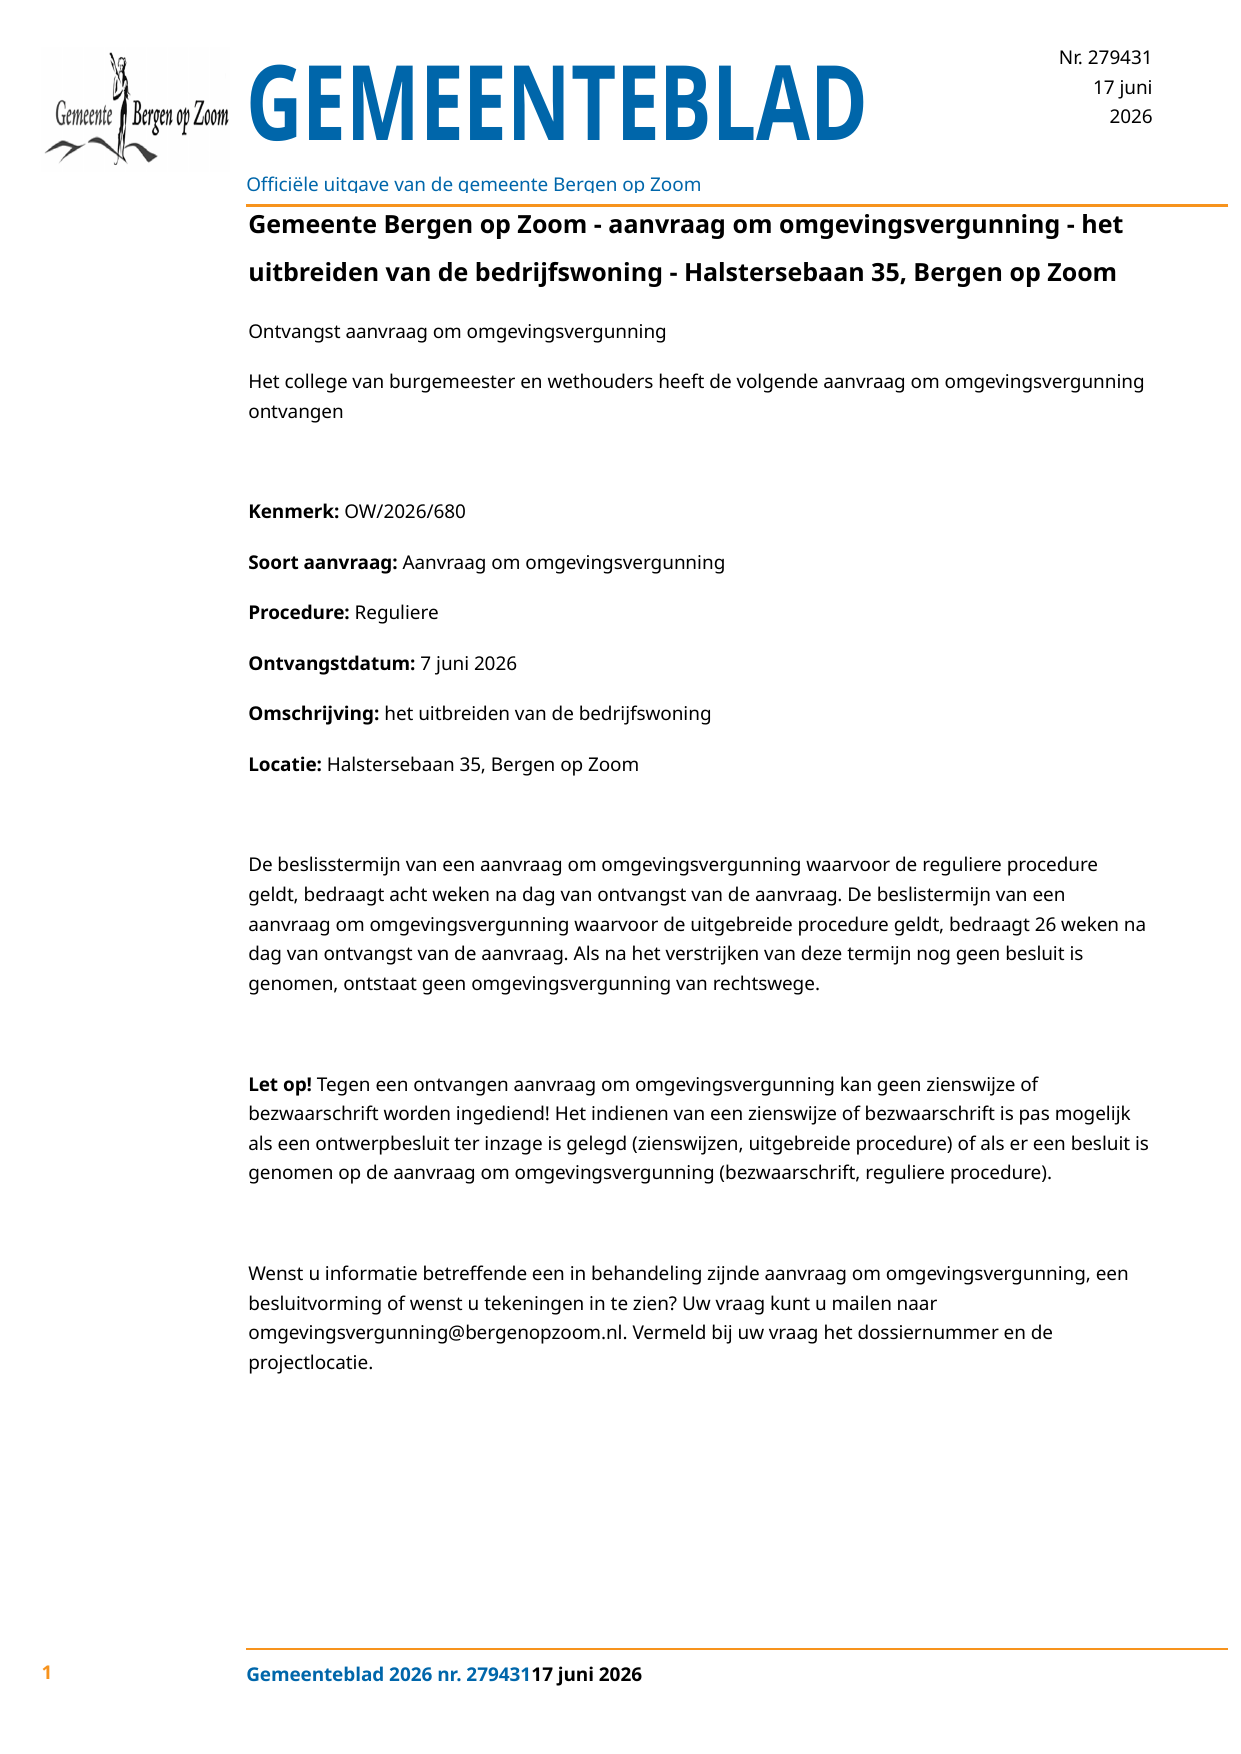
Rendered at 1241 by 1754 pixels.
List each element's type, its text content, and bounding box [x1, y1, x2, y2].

text Het college van burgemeester en wethouders heeft de volgende aanvraag om omgevingsvergunning ontvangen [248, 368, 1152, 424]
text Procedure: Reguliere [248, 599, 1152, 625]
text Ontvangstdatum: 7 juni 2026 [248, 650, 1152, 676]
text Soort aanvraag: Aanvraag om omgevingsvergunning [248, 549, 1152, 575]
text De beslisstermijn van een aanvraag om omgevingsvergunning waarvoor de reguliere procedure geldt, bedraagt acht weken na dag van ontvangst van de aanvraag. De beslistermijn van een aanvraag om omgevingsvergunning waarvoor de uitgebreide procedure geldt, bedraagt 26 weken na dag van ontvangst van de aanvraag. Als na het verstrijken van deze termijn nog geen besluit is genomen, ontstaat geen omgevingsvergunning van rechtswege. [248, 852, 1152, 996]
text Gemeente Bergen op Zoom - aanvraag om omgevingsvergunning - het uitbreiden van de bedrijfswoning - Halstersebaan 35, Bergen op Zoom [248, 207, 1152, 288]
text Let op! Tegen een ontvangen aanvraag om omgevingsvergunning kan geen zienswijze of bezwaarschrift worden ingediend! Het indienen van een zienswijze of bezwaarschrift is pas mogelijk als een ontwerpbesluit ter inzage is gelegd (zienswijzen, uitgebreide procedure) of als er een besluit is genomen op de aanvraag om omgevingsvergunning (bezwaarschrift, reguliere procedure). [248, 1071, 1152, 1185]
text Ontvangst aanvraag om omgevingsvergunning [248, 318, 1152, 344]
text Wenst u informatie betreffende een in behandeling zijnde aanvraag om omgevingsvergunning, een besluitvorming of wenst u tekeningen in te zien? Uw vraag kunt u mailen naar omgevingsvergunning@bergenopzoom.nl. Vermeld bij uw vraag het dossiernummer en de projectlocatie. [248, 1260, 1152, 1375]
text Locatie: Halstersebaan 35, Bergen op Zoom [248, 751, 1152, 777]
text Omschrijving: het uitbreiden van de bedrijfswoning [248, 700, 1152, 726]
text Kenmerk: OW/2026/680 [248, 499, 1152, 524]
picture [41, 47, 231, 172]
